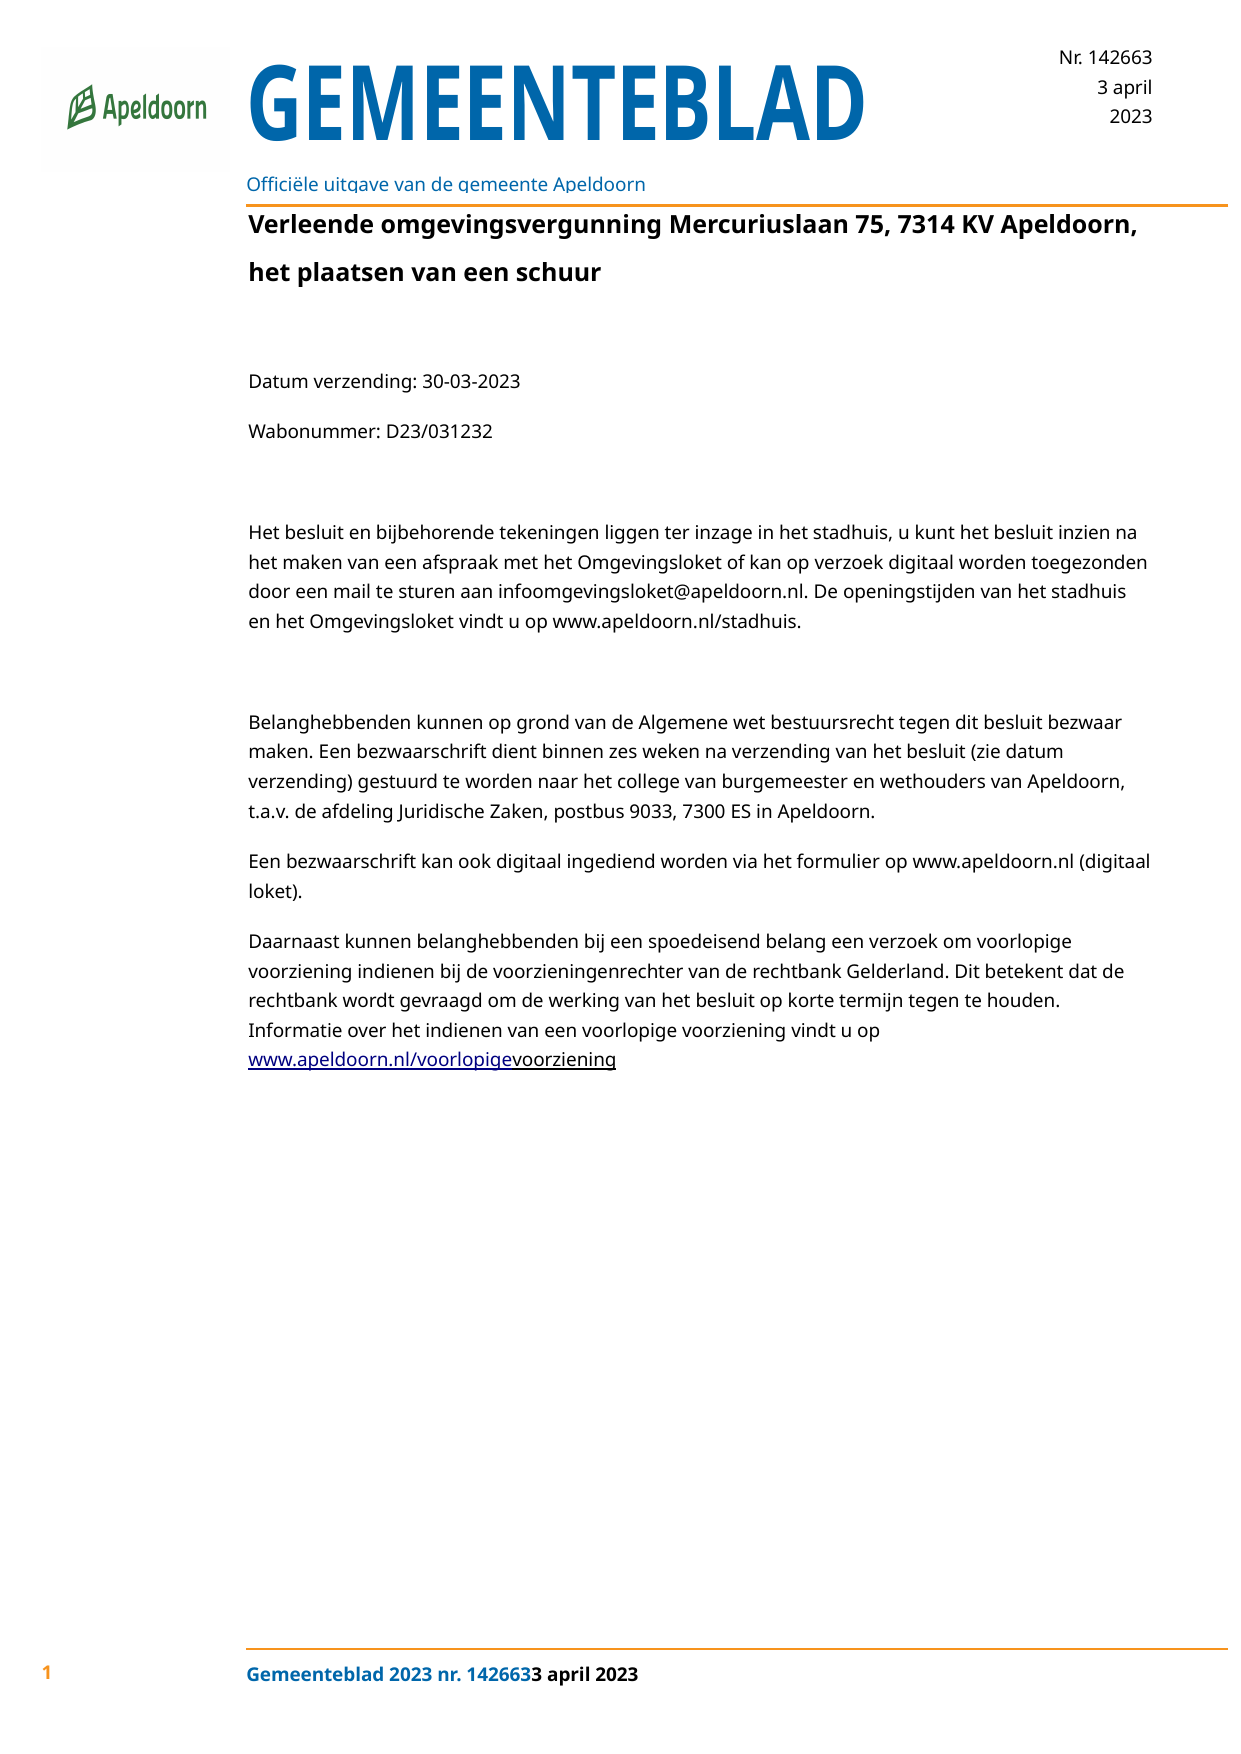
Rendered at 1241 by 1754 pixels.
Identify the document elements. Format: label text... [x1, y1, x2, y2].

text Wabonummer: D23/031232 [248, 419, 1152, 444]
picture [41, 47, 231, 172]
text Daarnaast kunnen belanghebbenden bij een spoedeisend belang een verzoek om voorlopige voorziening indienen bij de voorzieningenrechter van de rechtbank Gelderland. Dit betekent dat de rechtbank wordt gevraagd om de werking van het besluit op korte termijn tegen te houden. Informatie over het indienen van een voorlopige voorziening vindt u op www.apeldoorn.nl/voorlopigevoorziening [248, 928, 1152, 1072]
text Het besluit en bijbehorende tekeningen liggen ter inzage in het stadhuis, u kunt het besluit inzien na het maken van een afspraak met het Omgevingsloket of kan op verzoek digitaal worden toegezonden door een mail te sturen aan infoomgevingsloket@apeldoorn.nl. De openingstijden van het stadhuis en het Omgevingsloket vindt u op www.apeldoorn.nl/stadhuis. [248, 519, 1152, 634]
text Belanghebbenden kunnen op grond van de Algemene wet bestuursrecht tegen dit besluit bezwaar maken. Een bezwaarschrift dient binnen zes weken na verzending van het besluit (zie datum verzending) gestuurd te worden naar het college van burgemeester en wethouders van Apeldoorn, t.a.v. de afdeling Juridische Zaken, postbus 9033, 7300 ES in Apeldoorn. [248, 709, 1152, 824]
text Een bezwaarschrift kan ook digitaal ingediend worden via het formulier op www.apeldoorn.nl (digitaal loket). [248, 848, 1152, 904]
text Verleende omgevingsvergunning Mercuriuslaan 75, 7314 KV Apeldoorn, het plaatsen van een schuur [248, 207, 1152, 288]
text Datum verzending: 30-03-2023 [248, 368, 1152, 394]
